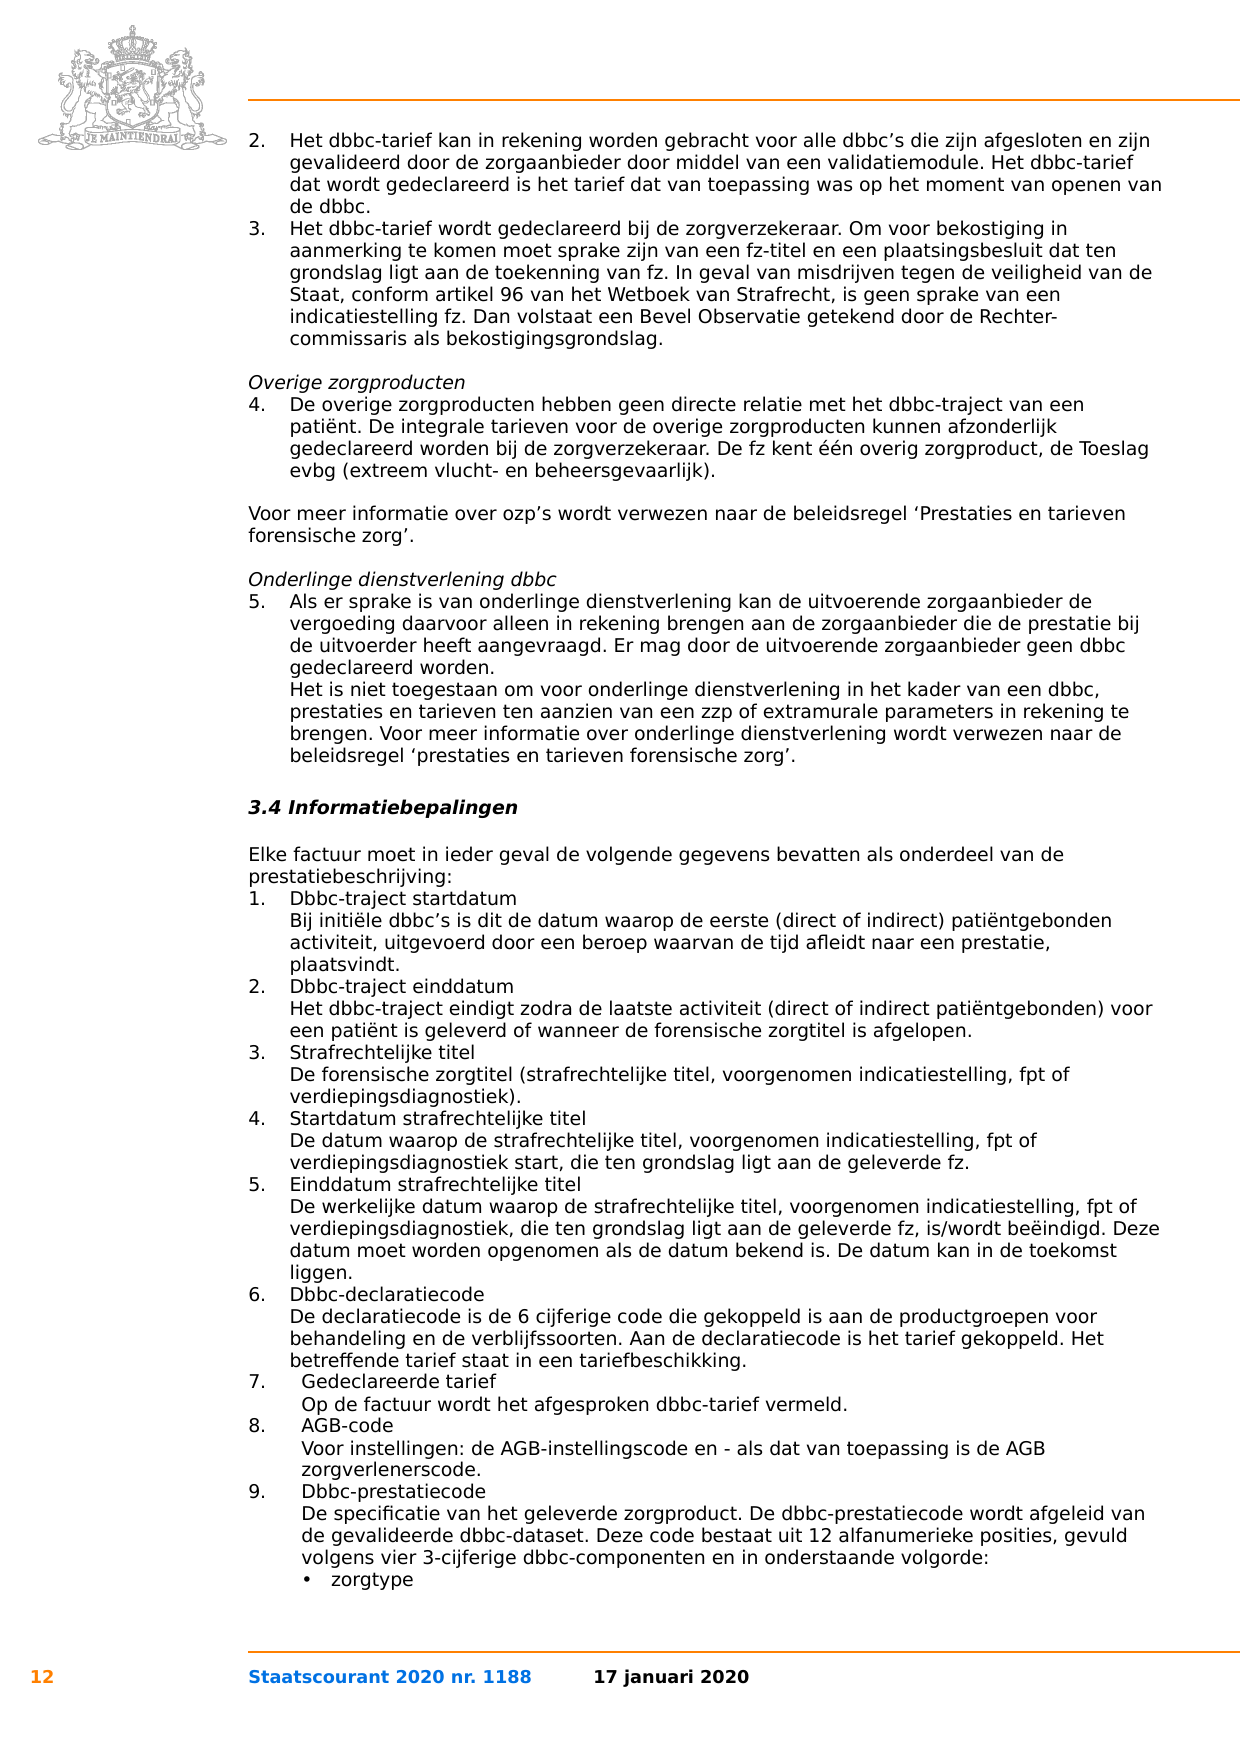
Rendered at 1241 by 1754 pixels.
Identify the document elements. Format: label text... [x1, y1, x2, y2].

text 7. Gedeclareerde tarief [248, 1371, 1163, 1393]
text 2. Dbbc-traject einddatum [248, 976, 1163, 998]
text 5. Als er sprake is van onderlinge dienstverlening kan de uitvoerende zorgaanbieder de vergoeding daarvoor alleen in rekening brengen aan de zorgaanbieder die de prestatie bij de uitvoerder heeft aangevraagd. Er mag door de uitvoerende zorgaanbieder geen dbbc gedeclareerd worden. [248, 591, 1163, 679]
text 2. Het dbbc-tarief kan in rekening worden gebracht voor alle dbbc’s die zijn afgesloten en zijn gevalideerd door de zorgaanbieder door middel van een validatiemodule. Het dbbc-tarief dat wordt gedeclareerd is het tarief dat van toepassing was op het moment van openen van de dbbc. [248, 130, 1163, 218]
text 6. Dbbc-declaratiecode [248, 1283, 1163, 1306]
picture [38, 25, 227, 150]
text Voor instellingen: de AGB-instellingscode en - als dat van toepassing is de AGB zorgverlenerscode. [301, 1437, 1163, 1481]
text 3. Strafrechtelijke titel [248, 1042, 1163, 1064]
text De specificatie van het geleverde zorgproduct. De dbbc-prestatiecode wordt afgeleid van de gevalideerde dbbc-dataset. Deze code bestaat uit 12 alfanumerieke posities, gevuld volgens vier 3-cijferige dbbc-componenten en in onderstaande volgorde: [301, 1503, 1163, 1569]
text De datum waarop de strafrechtelijke titel, voorgenomen indicatiestelling, fpt of verdiepingsdiagnostiek start, die ten grondslag ligt aan de geleverde fz. [289, 1130, 1163, 1174]
text Op de factuur wordt het afgesproken dbbc-tarief vermeld. [301, 1393, 1163, 1415]
text 3. Het dbbc-tarief wordt gedeclareerd bij de zorgverzekeraar. Om voor bekostiging in aanmerking te komen moet sprake zijn van een fz-titel en een plaatsingsbesluit dat ten grondslag ligt aan de toekenning van fz. In geval van misdrijven tegen de veiligheid van de Staat, conform artikel 96 van het Wetboek van Strafrecht, is geen sprake van een indicatiestelling fz. Dan volstaat een Bevel Observatie getekend door de Rechter-commissaris als bekostigingsgrondslag. [248, 218, 1163, 350]
text 8. AGB-code [248, 1415, 1163, 1437]
text 4. Startdatum strafrechtelijke titel [248, 1108, 1163, 1130]
subtitle Onderlinge dienstverlening dbbc [248, 569, 1163, 591]
text De declaratiecode is de 6 cijferige code die gekoppeld is aan de productgroepen voor behandeling en de verblijfssoorten. Aan de declaratiecode is het tarief gekoppeld. Het betreffende tarief staat in een tariefbeschikking. [289, 1306, 1163, 1371]
text Het dbbc-traject eindigt zodra de laatste activiteit (direct of indirect patiëntgebonden) voor een patiënt is geleverd of wanneer de forensische zorgtitel is afgelopen. [289, 998, 1163, 1042]
subtitle 3.4 Informatiebepalingen [248, 797, 1163, 819]
subtitle Overige zorgproducten [248, 372, 1163, 393]
text 4. De overige zorgproducten hebben geen directe relatie met het dbbc-traject van een patiënt. De integrale tarieven voor de overige zorgproducten kunnen afzonderlijk gedeclareerd worden bij de zorgverzekeraar. De fz kent één overig zorgproduct, de Toeslag evbg (extreem vlucht- en beheersgevaarlijk). [248, 393, 1163, 481]
text Elke factuur moet in ieder geval de volgende gegevens bevatten als onderdeel van de prestatiebeschrijving: [248, 844, 1163, 888]
text Het is niet toegestaan om voor onderlinge dienstverlening in het kader van een dbbc, prestaties en tarieven ten aanzien van een zzp of extramurale parameters in rekening te brengen. Voor meer informatie over onderlinge dienstverlening wordt verwezen naar de beleidsregel ‘prestaties en tarieven forensische zorg’. [289, 679, 1163, 767]
text De werkelijke datum waarop de strafrechtelijke titel, voorgenomen indicatiestelling, fpt of verdiepingsdiagnostiek, die ten grondslag ligt aan de geleverde fz, is/wordt beëindigd. Deze datum moet worden opgenomen als de datum bekend is. De datum kan in de toekomst liggen. [289, 1196, 1163, 1283]
text Bij initiële dbbc’s is dit de datum waarop de eerste (direct of indirect) patiëntgebonden activiteit, uitgevoerd door een beroep waarvan de tijd afleidt naar een prestatie, plaatsvindt. [289, 910, 1163, 976]
text 9. Dbbc-prestatiecode [248, 1481, 1163, 1503]
text Voor meer informatie over ozp’s wordt verwezen naar de beleidsregel ‘Prestaties en tarieven forensische zorg’. [248, 503, 1163, 547]
text De forensische zorgtitel (strafrechtelijke titel, voorgenomen indicatiestelling, fpt of verdiepingsdiagnostiek). [289, 1064, 1163, 1108]
text • zorgtype [301, 1569, 1163, 1591]
text 1. Dbbc-traject startdatum [248, 888, 1163, 910]
text 5. Einddatum strafrechtelijke titel [248, 1174, 1163, 1196]
